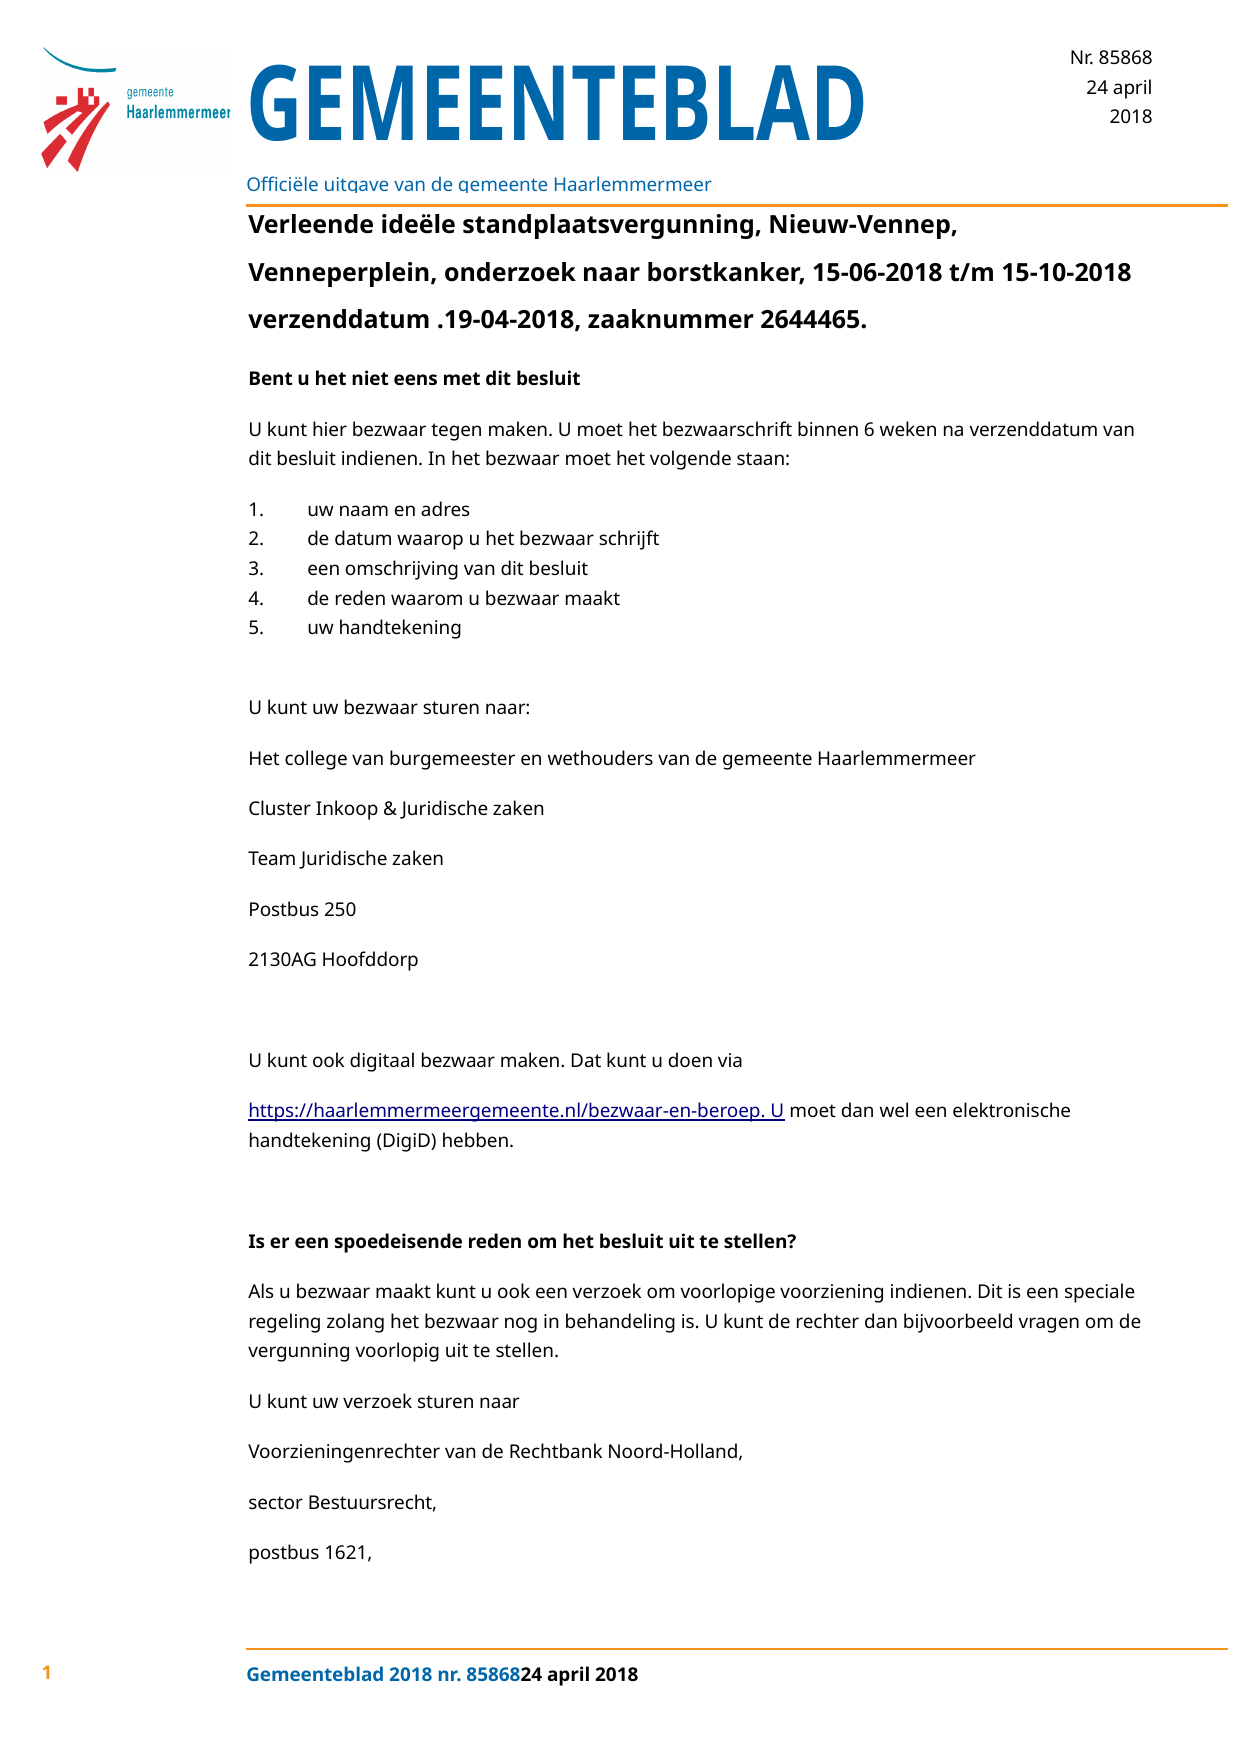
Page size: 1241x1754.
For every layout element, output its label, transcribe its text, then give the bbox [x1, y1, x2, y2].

text Verleende ideële standplaatsvergunning, Nieuw-Vennep, Venneperplein, onderzoek naar borstkanker, 15-06-2018 t/m 15-10-2018 verzenddatum .19-04-2018, zaaknummer 2644465. [248, 207, 1152, 336]
list een omschrijving van dit besluit [248, 555, 1152, 581]
text Het college van burgemeester en wethouders van de gemeente Haarlemmermeer [248, 745, 1152, 770]
picture [41, 47, 231, 172]
list uw handtekening [248, 614, 1152, 640]
text Team Juridische zaken [248, 846, 1152, 871]
text U kunt hier bezwaar tegen maken. U moet het bezwaarschrift binnen 6 weken na verzenddatum van dit besluit indienen. In het bezwaar moet het volgende staan: [248, 416, 1152, 471]
list uw naam en adres [248, 496, 1152, 522]
text U kunt uw bezwaar sturen naar: [248, 694, 1152, 720]
text U kunt ook digitaal bezwaar maken. Dat kunt u doen via [248, 1047, 1152, 1073]
text postbus 1621, [248, 1539, 1152, 1565]
text Bent u het niet eens met dit besluit [248, 366, 1152, 391]
text Is er een spoedeisende reden om het besluit uit te stellen? [248, 1228, 1152, 1254]
text Als u bezwaar maakt kunt u ook een verzoek om voorlopige voorziening indienen. Dit is een speciale regeling zolang het bezwaar nog in behandeling is. U kunt de rechter dan bijvoorbeeld vragen om de vergunning voorlopig uit te stellen. [248, 1278, 1152, 1363]
text sector Bestuursrecht, [248, 1489, 1152, 1514]
text Cluster Inkoop & Juridische zaken [248, 795, 1152, 821]
text 2130AG Hoofddorp [248, 946, 1152, 972]
text Voorzieningenrechter van de Rechtbank Noord-Holland, [248, 1438, 1152, 1464]
list de datum waarop u het bezwaar schrijft [248, 526, 1152, 551]
text Postbus 250 [248, 896, 1152, 922]
text U kunt uw verzoek sturen naar [248, 1388, 1152, 1414]
text https://haarlemmermeergemeente.nl/bezwaar-en-beroep. U moet dan wel een elektronische handtekening (DigiD) hebben. [248, 1098, 1152, 1153]
list de reden waarom u bezwaar maakt [248, 585, 1152, 610]
